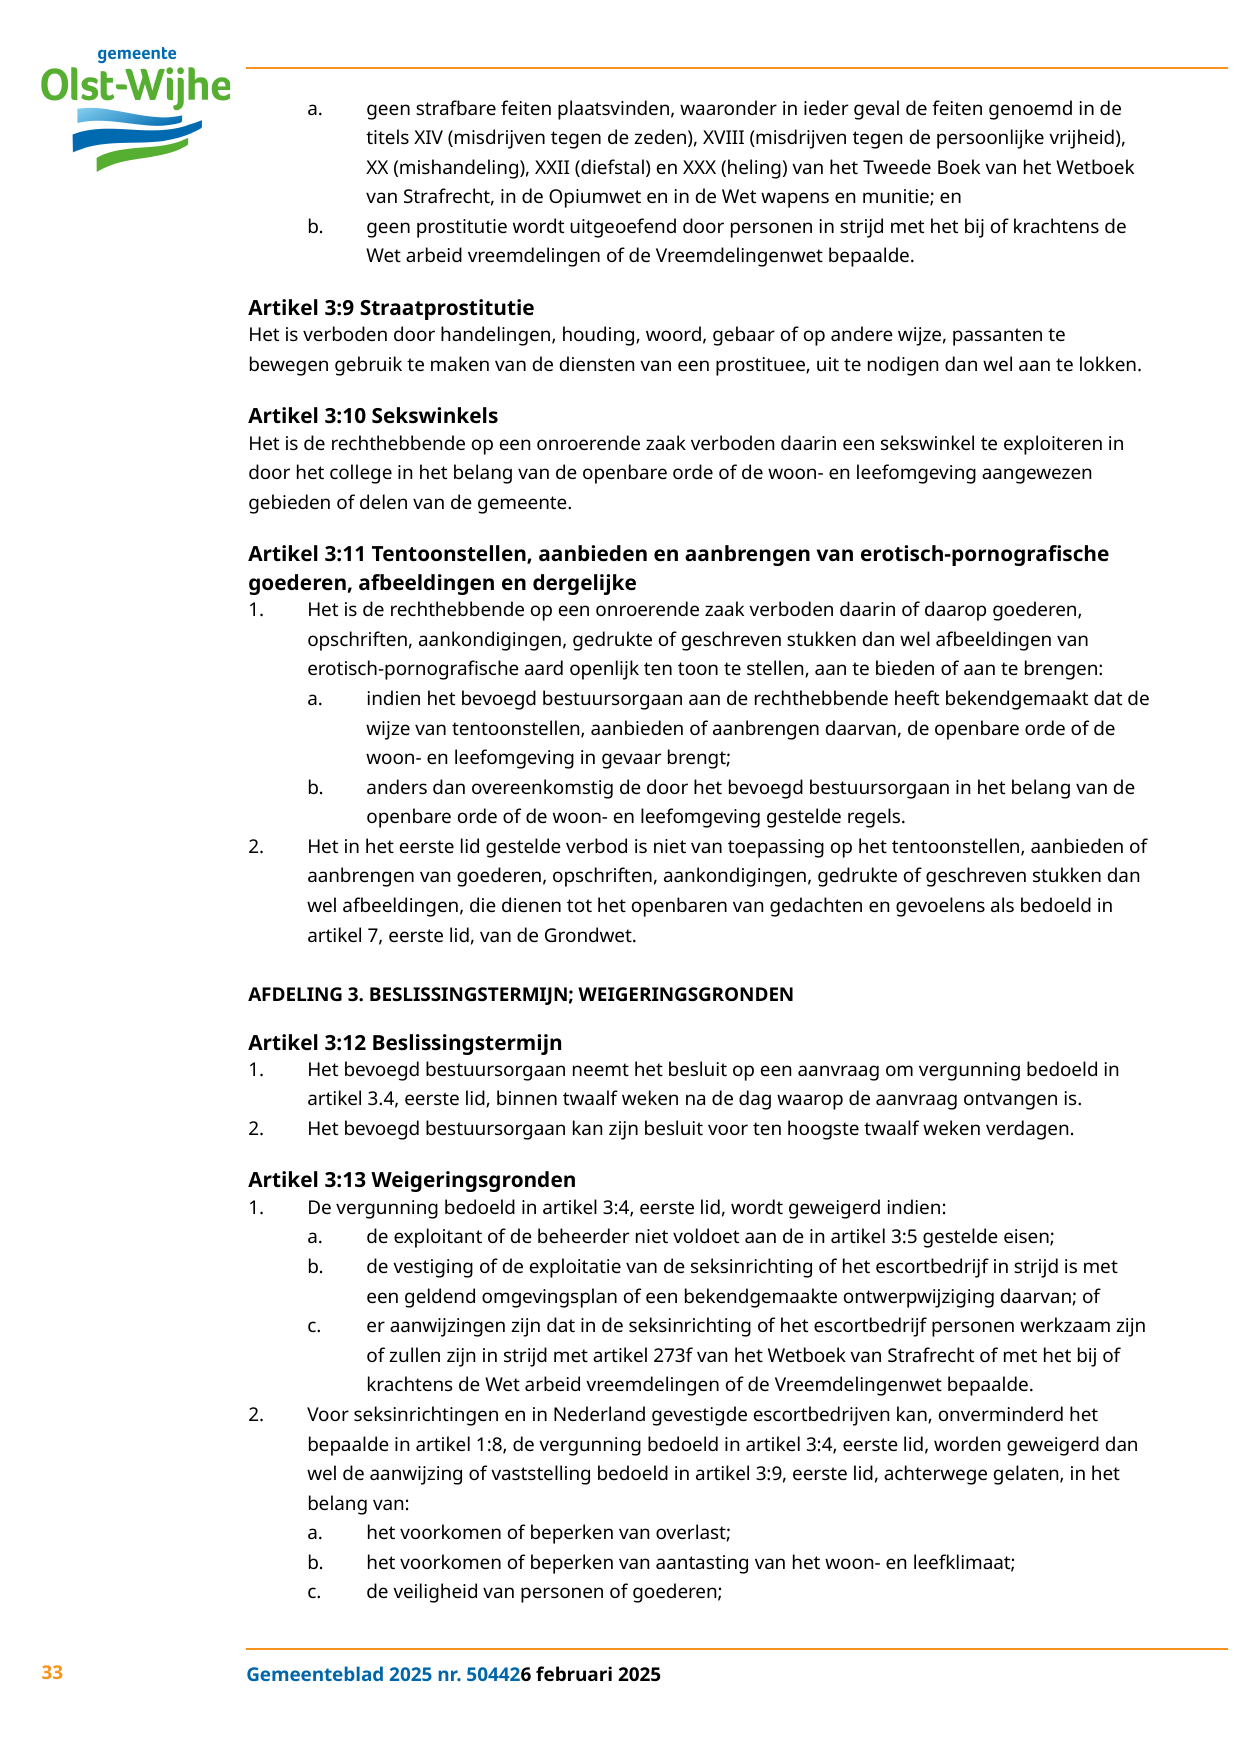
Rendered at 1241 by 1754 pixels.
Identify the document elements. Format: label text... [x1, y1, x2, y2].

text Artikel 3:11 Tentoonstellen, aanbieden en aanbrengen van erotisch-pornografische goederen, afbeeldingen en dergelijke [248, 539, 1152, 596]
text Artikel 3:13 Weigeringsgronden [248, 1166, 1152, 1194]
list Voor seksinrichtingen en in Nederland gevestigde escortbedrijven kan, onverminderd het bepaalde in artikel 1:8, de vergunning bedoeld in artikel 3:4, eerste lid, worden geweigerd dan wel de aanwijzing of vaststelling bedoeld in artikel 3:9, eerste lid, achterwege gelaten, in het belang van: [248, 1401, 1152, 1516]
list het voorkomen of beperken van overlast; [307, 1519, 1152, 1545]
text Artikel 3:12 Beslissingstermijn [248, 1028, 1152, 1056]
list Het in het eerste lid gestelde verbod is niet van toepassing op het tentoonstellen, aanbieden of aanbrengen van goederen, opschriften, aankondigingen, gedrukte of geschreven stukken dan wel afbeeldingen, die dienen tot het openbaren van gedachten en gevoelens als bedoeld in artikel 7, eerste lid, van de Grondwet. [248, 833, 1152, 948]
list indien het bevoegd bestuursorgaan aan de rechthebbende heeft bekendgemaakt dat de wijze van tentoonstellen, aanbieden of aanbrengen daarvan, de openbare orde of de woon- en leefomgeving in gevaar brengt; [307, 685, 1152, 770]
list anders dan overeenkomstig de door het bevoegd bestuursorgaan in het belang van de openbare orde of de woon- en leefomgeving gestelde regels. [307, 774, 1152, 829]
list de vestiging of de exploitatie van de seksinrichting of het escortbedrijf in strijd is met een geldend omgevingsplan of een bekendgemaakte ontwerpwijziging daarvan; of [307, 1253, 1152, 1308]
list het voorkomen of beperken van aantasting van het woon- en leefklimaat; [307, 1549, 1152, 1575]
list geen strafbare feiten plaatsvinden, waaronder in ieder geval de feiten genoemd in de titels XIV (misdrijven tegen de zeden), XVIII (misdrijven tegen de persoonlijke vrijheid), XX (mishandeling), XXII (diefstal) en XXX (heling) van het Tweede Boek van het Wetboek van Strafrecht, in de Opiumwet en in de Wet wapens en munitie; en [307, 95, 1152, 209]
list Het is de rechthebbende op een onroerende zaak verboden daarin of daarop goederen, opschriften, aankondigingen, gedrukte of geschreven stukken dan wel afbeeldingen van erotisch-pornografische aard openlijk ten toon te stellen, aan te bieden of aan te brengen: [248, 596, 1152, 681]
list De vergunning bedoeld in artikel 3:4, eerste lid, wordt geweigerd indien: [248, 1194, 1152, 1220]
list de veiligheid van personen of goederen; [307, 1579, 1152, 1604]
list Het bevoegd bestuursorgaan kan zijn besluit voor ten hoogste twaalf weken verdagen. [248, 1115, 1152, 1141]
text AFDELING 3. BESLISSINGSTERMIJN; WEIGERINGSGRONDEN [248, 981, 1152, 1007]
list geen prostitutie wordt uitgeoefend door personen in strijd met het bij of krachtens de Wet arbeid vreemdelingen of de Vreemdelingenwet bepaalde. [307, 213, 1152, 268]
list Het bevoegd bestuursorgaan neemt het besluit op een aanvraag om vergunning bedoeld in artikel 3.4, eerste lid, binnen twaalf weken na de dag waarop de aanvraag ontvangen is. [248, 1056, 1152, 1111]
text Artikel 3:10 Sekswinkels [248, 402, 1152, 430]
text Het is verboden door handelingen, houding, woord, gebaar of op andere wijze, passanten te bewegen gebruik te maken van de diensten van een prostituee, uit te nodigen dan wel aan te lokken. [248, 322, 1152, 377]
text Het is de rechthebbende op een onroerende zaak verboden daarin een sekswinkel te exploiteren in door het college in het belang van de openbare orde of de woon- en leefomgeving aangewezen gebieden of delen van de gemeente. [248, 430, 1152, 515]
list er aanwijzingen zijn dat in de seksinrichting of het escortbedrijf personen werkzaam zijn of zullen zijn in strijd met artikel 273f van het Wetboek van Strafrecht of met het bij of krachtens de Wet arbeid vreemdelingen of de Vreemdelingenwet bepaalde. [307, 1312, 1152, 1397]
picture [41, 47, 231, 172]
text Artikel 3:9 Straatprostitutie [248, 293, 1152, 322]
list de exploitant of de beheerder niet voldoet aan de in artikel 3:5 gestelde eisen; [307, 1224, 1152, 1249]
